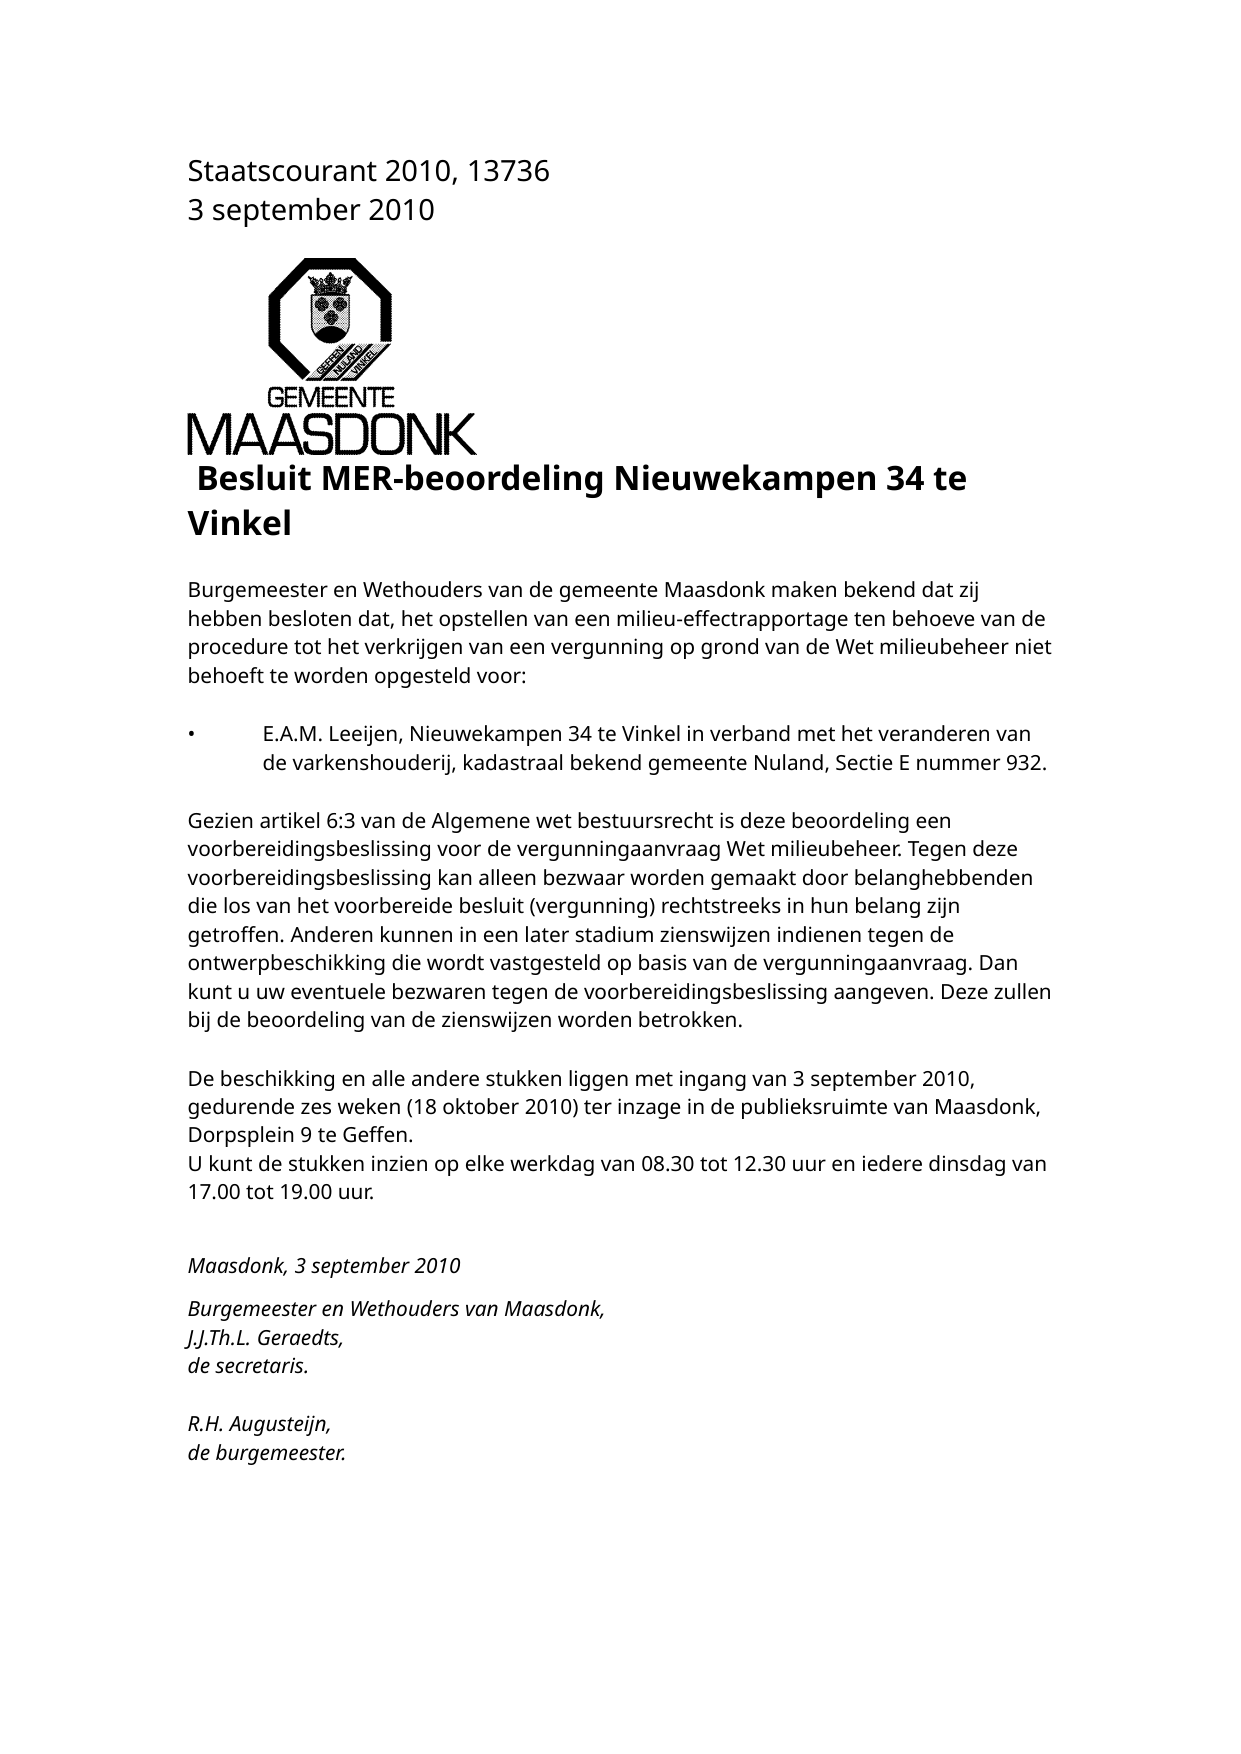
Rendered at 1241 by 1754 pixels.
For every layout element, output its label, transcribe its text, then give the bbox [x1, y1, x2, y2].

subtitle Besluit MER-beoordeling Nieuwekampen 34 te Vinkel [187, 271, 1053, 546]
list E.A.M. Leeijen, Nieuwekampen 34 te Vinkel in verband met het veranderen van de varkenshouderij, kadastraal bekend gemeente Nuland, Sectie E nummer 932. [187, 719, 1053, 776]
text Gezien artikel 6:3 van de Algemene wet bestuursrecht is deze beoordeling een voorbereidingsbeslissing voor de vergunningaanvraag Wet milieubeheer. Tegen deze voorbereidingsbeslissing kan alleen bezwaar worden gemaakt door belanghebbenden die los van het voorbereide besluit (vergunning) rechtstreeks in hun belang zijn getroffen. Anderen kunnen in een later stadium zienswijzen indienen tegen de ontwerpbeschikking die wordt vastgesteld op basis van de vergunningaanvraag. Dan kunt u uw eventuele bezwaren tegen de voorbereidingsbeslissing aangeven. Deze zullen bij de beoordeling van de zienswijzen worden betrokken. [187, 806, 1053, 1034]
text de burgemeester. [187, 1438, 1053, 1466]
text de secretaris. [187, 1351, 1053, 1379]
text 3 september 2010 [187, 190, 1053, 229]
text Staatscourant 2010, 13736 [187, 150, 1053, 190]
text Maasdonk, 3 september 2010 [187, 1251, 1053, 1279]
text J.J.Th.L. Geraedts, [187, 1323, 1053, 1351]
text De beschikking en alle andere stukken liggen met ingang van 3 september 2010, gedurende zes weken (18 oktober 2010) ter inzage in de publieksruimte van Maasdonk, Dorpsplein 9 te Geffen. [187, 1064, 1053, 1149]
picture [187, 258, 477, 455]
text Burgemeester en Wethouders van Maasdonk, [187, 1294, 1053, 1323]
text R.H. Augusteijn, [187, 1409, 1053, 1438]
text Burgemeester en Wethouders van de gemeente Maasdonk maken bekend dat zij hebben besloten dat, het opstellen van een milieu-effectrapportage ten behoeve van de procedure tot het verkrijgen van een vergunning op grond van de Wet milieubeheer niet behoeft te worden opgesteld voor: [187, 576, 1053, 689]
text U kunt de stukken inzien op elke werkdag van 08.30 tot 12.30 uur en iedere dinsdag van 17.00 tot 19.00 uur. [187, 1149, 1053, 1206]
